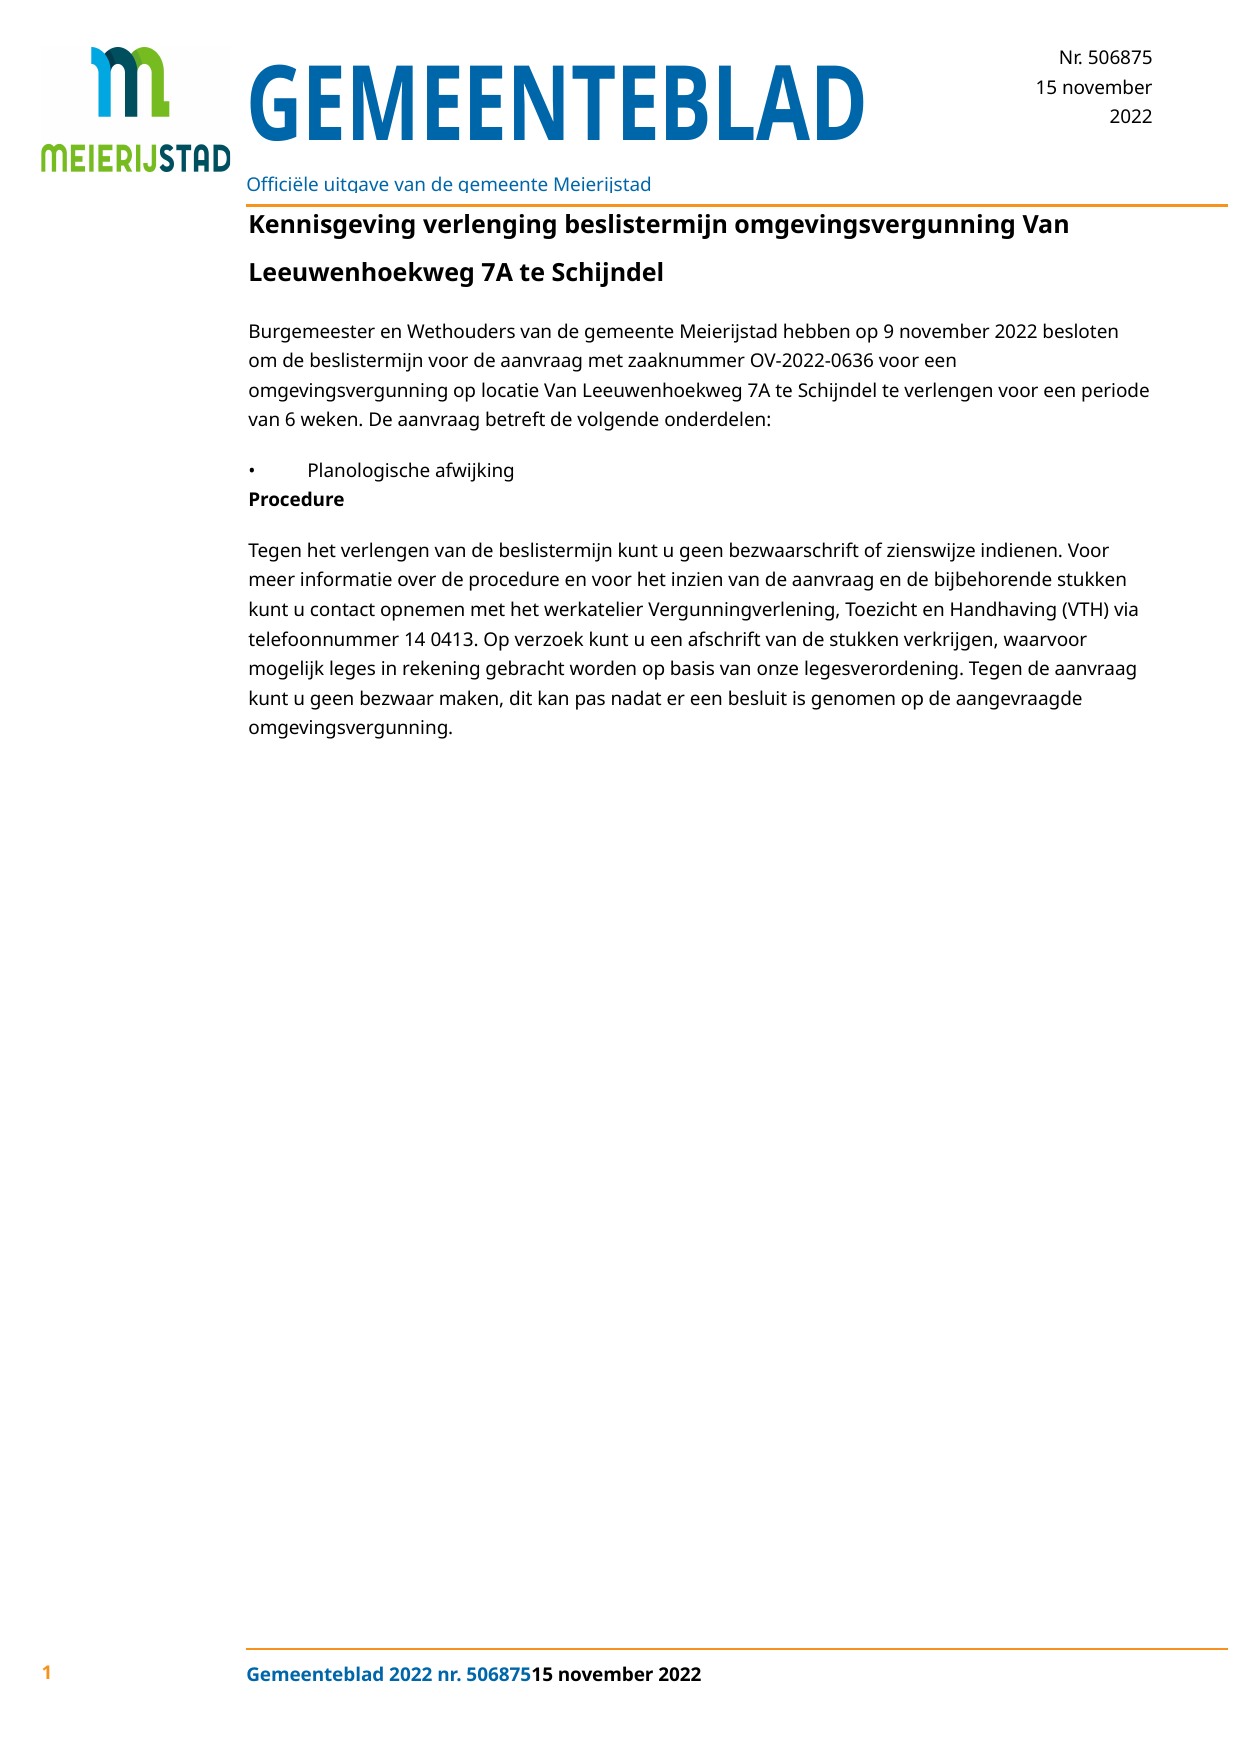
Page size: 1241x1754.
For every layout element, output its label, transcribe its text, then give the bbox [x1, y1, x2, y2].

text Tegen het verlengen van de beslistermijn kunt u geen bezwaarschrift of zienswijze indienen. Voor meer informatie over de procedure en voor het inzien van de aanvraag en de bijbehorende stukken kunt u contact opnemen met het werkatelier Vergunningverlening, Toezicht en Handhaving (VTH) via telefoonnummer 14 0413. Op verzoek kunt u een afschrift van de stukken verkrijgen, waarvoor mogelijk leges in rekening gebracht worden op basis van onze legesverordening. Tegen de aanvraag kunt u geen bezwaar maken, dit kan pas nadat er een besluit is genomen op de aangevraagde omgevingsvergunning. [248, 537, 1152, 740]
picture [41, 47, 231, 172]
text Procedure [248, 487, 1152, 512]
list Planologische afwijking [248, 457, 1152, 483]
text Burgemeester en Wethouders van de gemeente Meierijstad hebben op 9 november 2022 besloten om de beslistermijn voor de aanvraag met zaaknummer OV-2022-0636 voor een omgevingsvergunning op locatie Van Leeuwenhoekweg 7A te Schijndel te verlengen voor een periode van 6 weken. De aanvraag betreft de volgende onderdelen: [248, 318, 1152, 432]
text Kennisgeving verlenging beslistermijn omgevingsvergunning Van Leeuwenhoekweg 7A te Schijndel [248, 207, 1152, 288]
